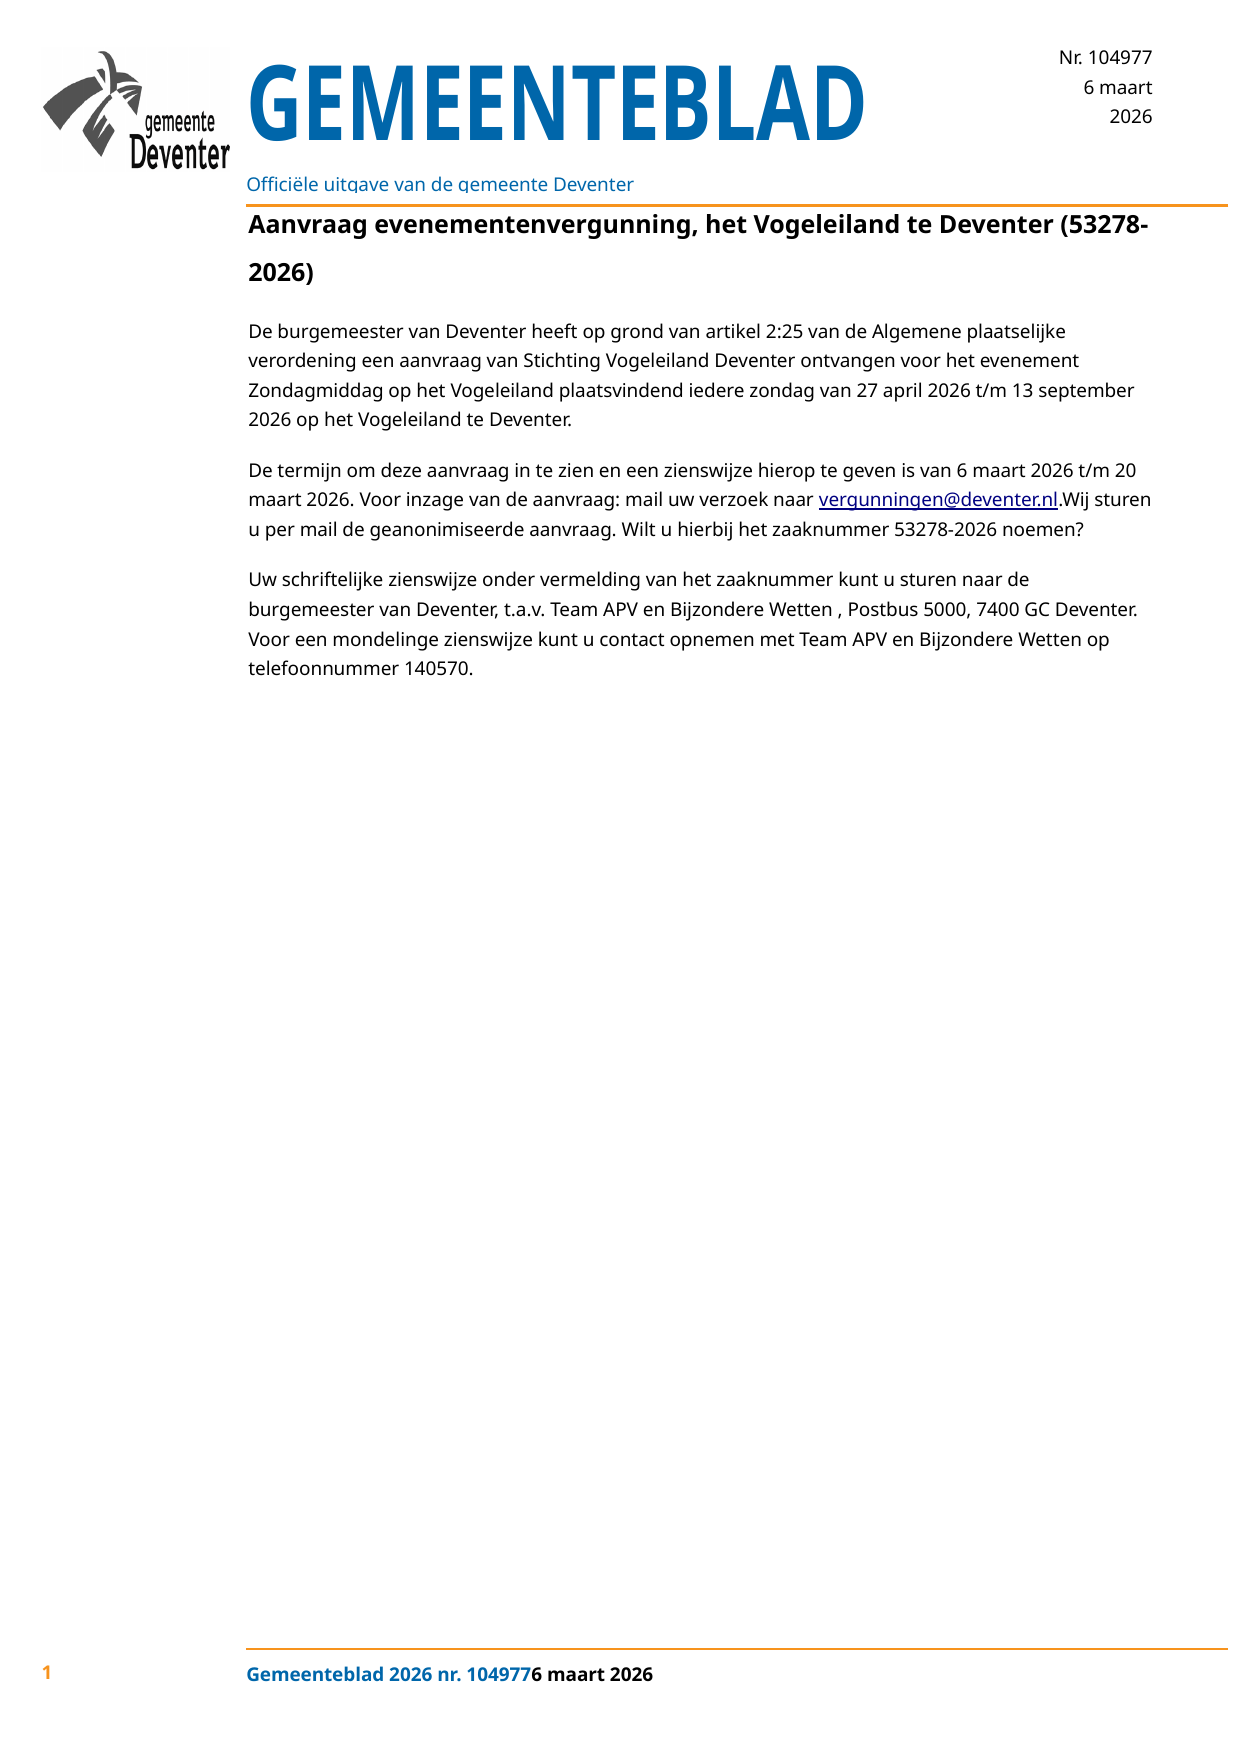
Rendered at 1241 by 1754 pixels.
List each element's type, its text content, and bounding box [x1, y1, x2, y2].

text Uw schriftelijke zienswijze onder vermelding van het zaaknummer kunt u sturen naar de burgemeester van Deventer, t.a.v. Team APV en Bijzondere Wetten , Postbus 5000, 7400 GC Deventer. Voor een mondelinge zienswijze kunt u contact opnemen met Team APV en Bijzondere Wetten op telefoonnummer 140570. [248, 567, 1152, 681]
picture [41, 47, 231, 172]
text De termijn om deze aanvraag in te zien en een zienswijze hierop te geven is van 6 maart 2026 t/m 20 maart 2026. Voor inzage van de aanvraag: mail uw verzoek naar vergunningen@deventer.nl.Wij sturen u per mail de geanonimiseerde aanvraag. Wilt u hierbij het zaaknummer 53278-2026 noemen? [248, 457, 1152, 542]
text De burgemeester van Deventer heeft op grond van artikel 2:25 van de Algemene plaatselijke verordening een aanvraag van Stichting Vogeleiland Deventer ontvangen voor het evenement Zondagmiddag op het Vogeleiland plaatsvindend iedere zondag van 27 april 2026 t/m 13 september 2026 op het Vogeleiland te Deventer. [248, 318, 1152, 432]
text Aanvraag evenementenvergunning, het Vogeleiland te Deventer (53278-2026) [248, 207, 1152, 288]
